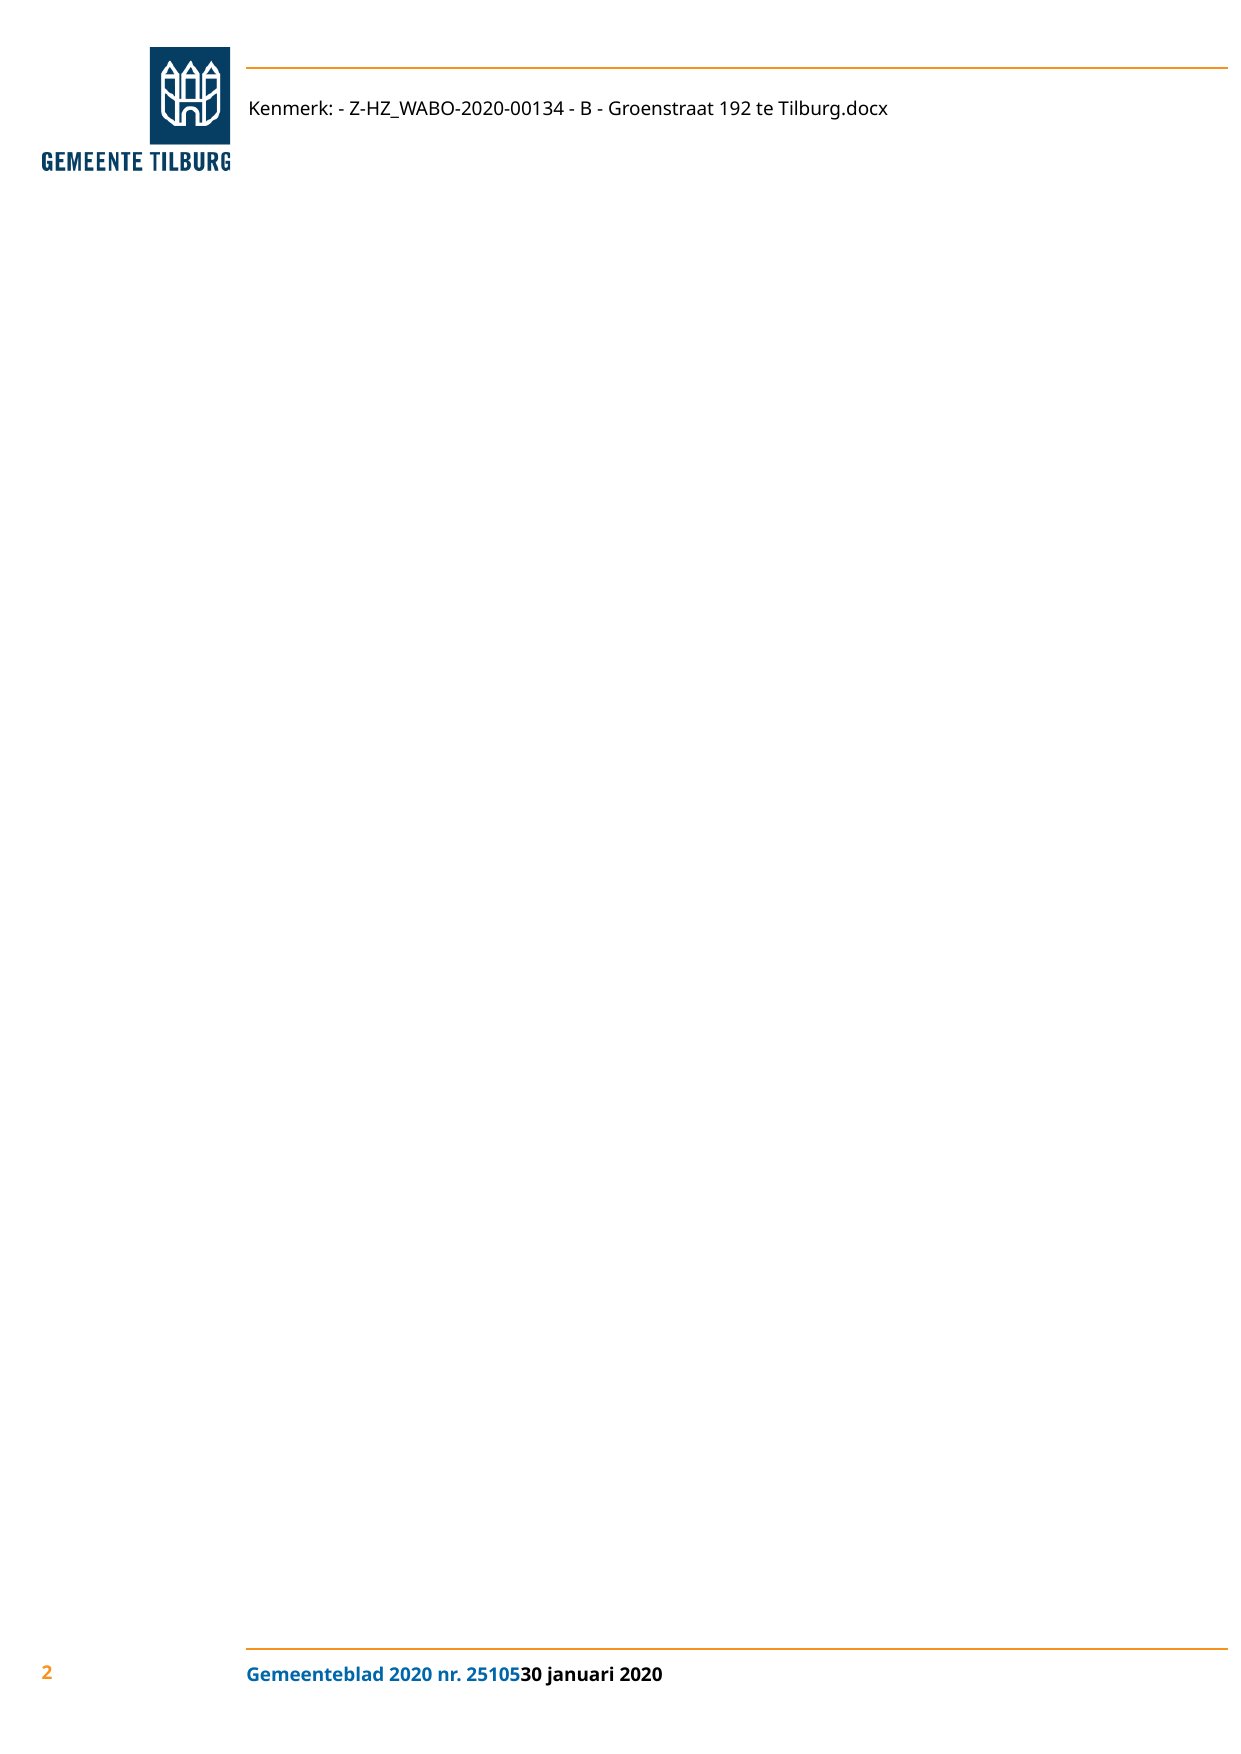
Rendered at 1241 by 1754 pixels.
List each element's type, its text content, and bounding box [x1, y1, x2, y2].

text Kenmerk: - Z-HZ_WABO-2020-00134 - B - Groenstraat 192 te Tilburg.docx [248, 95, 1152, 121]
picture [41, 47, 231, 172]
